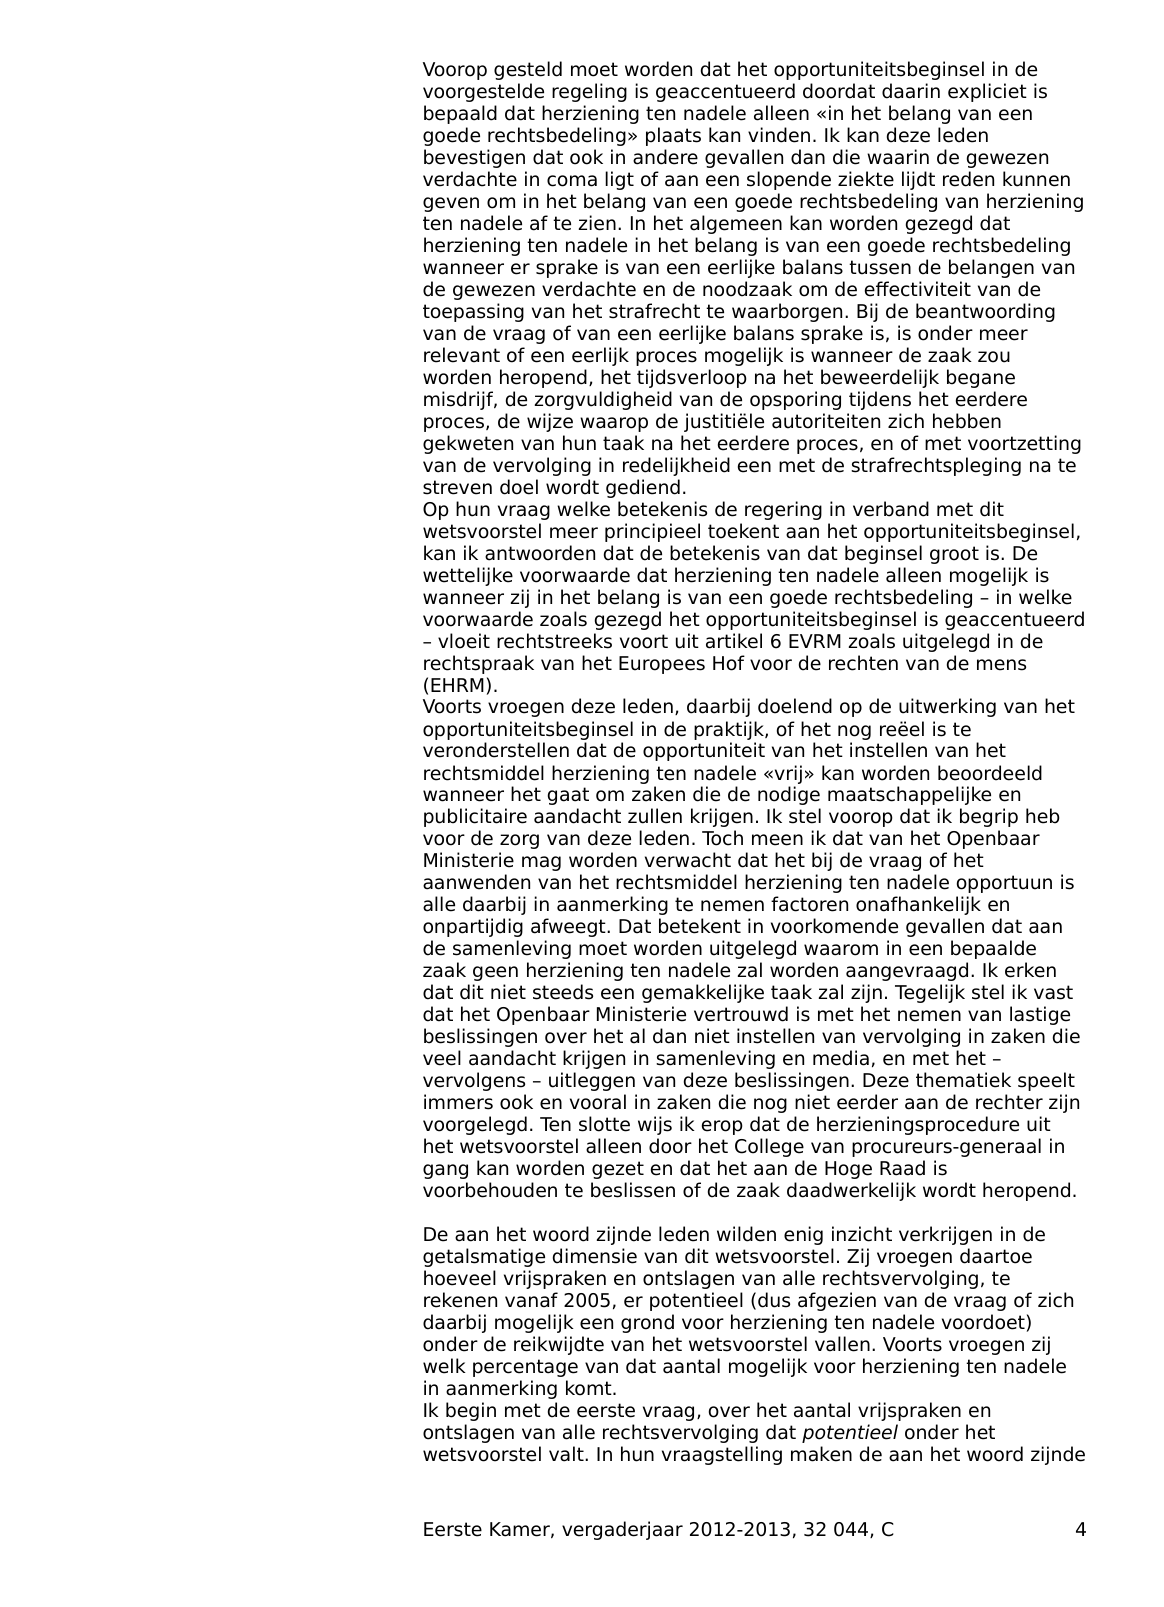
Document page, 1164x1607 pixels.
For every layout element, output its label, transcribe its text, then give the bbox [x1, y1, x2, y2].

text Voorop gesteld moet worden dat het opportuniteitsbeginsel in de voorgestelde regeling is geaccentueerd doordat daarin expliciet is bepaald dat herziening ten nadele alleen «in het belang van een goede rechtsbedeling» plaats kan vinden. Ik kan deze leden bevestigen dat ook in andere gevallen dan die waarin de gewezen verdachte in coma ligt of aan een slopende ziekte lijdt reden kunnen geven om in het belang van een goede rechtsbedeling van herziening ten nadele af te zien. In het algemeen kan worden gezegd dat herziening ten nadele in het belang is van een goede rechtsbedeling wanneer er sprake is van een eerlijke balans tussen de belangen van de gewezen verdachte en de noodzaak om de effectiviteit van de toepassing van het strafrecht te waarborgen. Bij de beantwoording van de vraag of van een eerlijke balans sprake is, is onder meer relevant of een eerlijk proces mogelijk is wanneer de zaak zou worden heropend, het tijdsverloop na het beweerdelijk begane misdrijf, de zorgvuldigheid van de opsporing tijdens het eerdere proces, de wijze waarop de justitiële autoriteiten zich hebben gekweten van hun taak na het eerdere proces, en of met voortzetting van de vervolging in redelijkheid een met de strafrechtspleging na te streven doel wordt gediend. [422, 59, 1087, 499]
text Voorts vroegen deze leden, daarbij doelend op de uitwerking van het opportuniteitsbeginsel in de praktijk, of het nog reëel is te veronderstellen dat de opportuniteit van het instellen van het rechtsmiddel herziening ten nadele «vrij» kan worden beoordeeld wanneer het gaat om zaken die de nodige maatschappelijke en publicitaire aandacht zullen krijgen. Ik stel voorop dat ik begrip heb voor de zorg van deze leden. Toch meen ik dat van het Openbaar Ministerie mag worden verwacht dat het bij de vraag of het aanwenden van het rechtsmiddel herziening ten nadele opportuun is alle daarbij in aanmerking te nemen factoren onafhankelijk en onpartijdig afweegt. Dat betekent in voorkomende gevallen dat aan de samenleving moet worden uitgelegd waarom in een bepaalde zaak geen herziening ten nadele zal worden aangevraagd. Ik erken dat dit niet steeds een gemakkelijke taak zal zijn. Tegelijk stel ik vast dat het Openbaar Ministerie vertrouwd is met het nemen van lastige beslissingen over het al dan niet instellen van vervolging in zaken die veel aandacht krijgen in samenleving en media, en met het – vervolgens – uitleggen van deze beslissingen. Deze thematiek speelt immers ook en vooral in zaken die nog niet eerder aan de rechter zijn voorgelegd. Ten slotte wijs ik erop dat de herzieningsprocedure uit het wetsvoorstel alleen door het College van procureurs-generaal in gang kan worden gezet en dat het aan de Hoge Raad is voorbehouden te beslissen of de zaak daadwerkelijk wordt heropend. [422, 696, 1087, 1202]
text De aan het woord zijnde leden wilden enig inzicht verkrijgen in de getalsmatige dimensie van dit wetsvoorstel. Zij vroegen daartoe hoeveel vrijspraken en ontslagen van alle rechtsvervolging, te rekenen vanaf 2005, er potentieel (dus afgezien van de vraag of zich daarbij mogelijk een grond voor herziening ten nadele voordoet) onder de reikwijdte van het wetsvoorstel vallen. Voorts vroegen zij welk percentage van dat aantal mogelijk voor herziening ten nadele in aanmerking komt. [422, 1224, 1087, 1400]
text Ik begin met de eerste vraag, over het aantal vrijspraken en ontslagen van alle rechtsvervolging dat potentieel onder het wetsvoorstel valt. In hun vraagstelling maken de aan het woord zijnde [422, 1400, 1087, 1466]
text Op hun vraag welke betekenis de regering in verband met dit wetsvoorstel meer principieel toekent aan het opportuniteitsbeginsel, kan ik antwoorden dat de betekenis van dat beginsel groot is. De wettelijke voorwaarde dat herziening ten nadele alleen mogelijk is wanneer zij in het belang is van een goede rechtsbedeling – in welke voorwaarde zoals gezegd het opportuniteitsbeginsel is geaccentueerd – vloeit rechtstreeks voort uit artikel 6 EVRM zoals uitgelegd in de rechtspraak van het Europees Hof voor de rechten van de mens (EHRM). [422, 499, 1087, 696]
